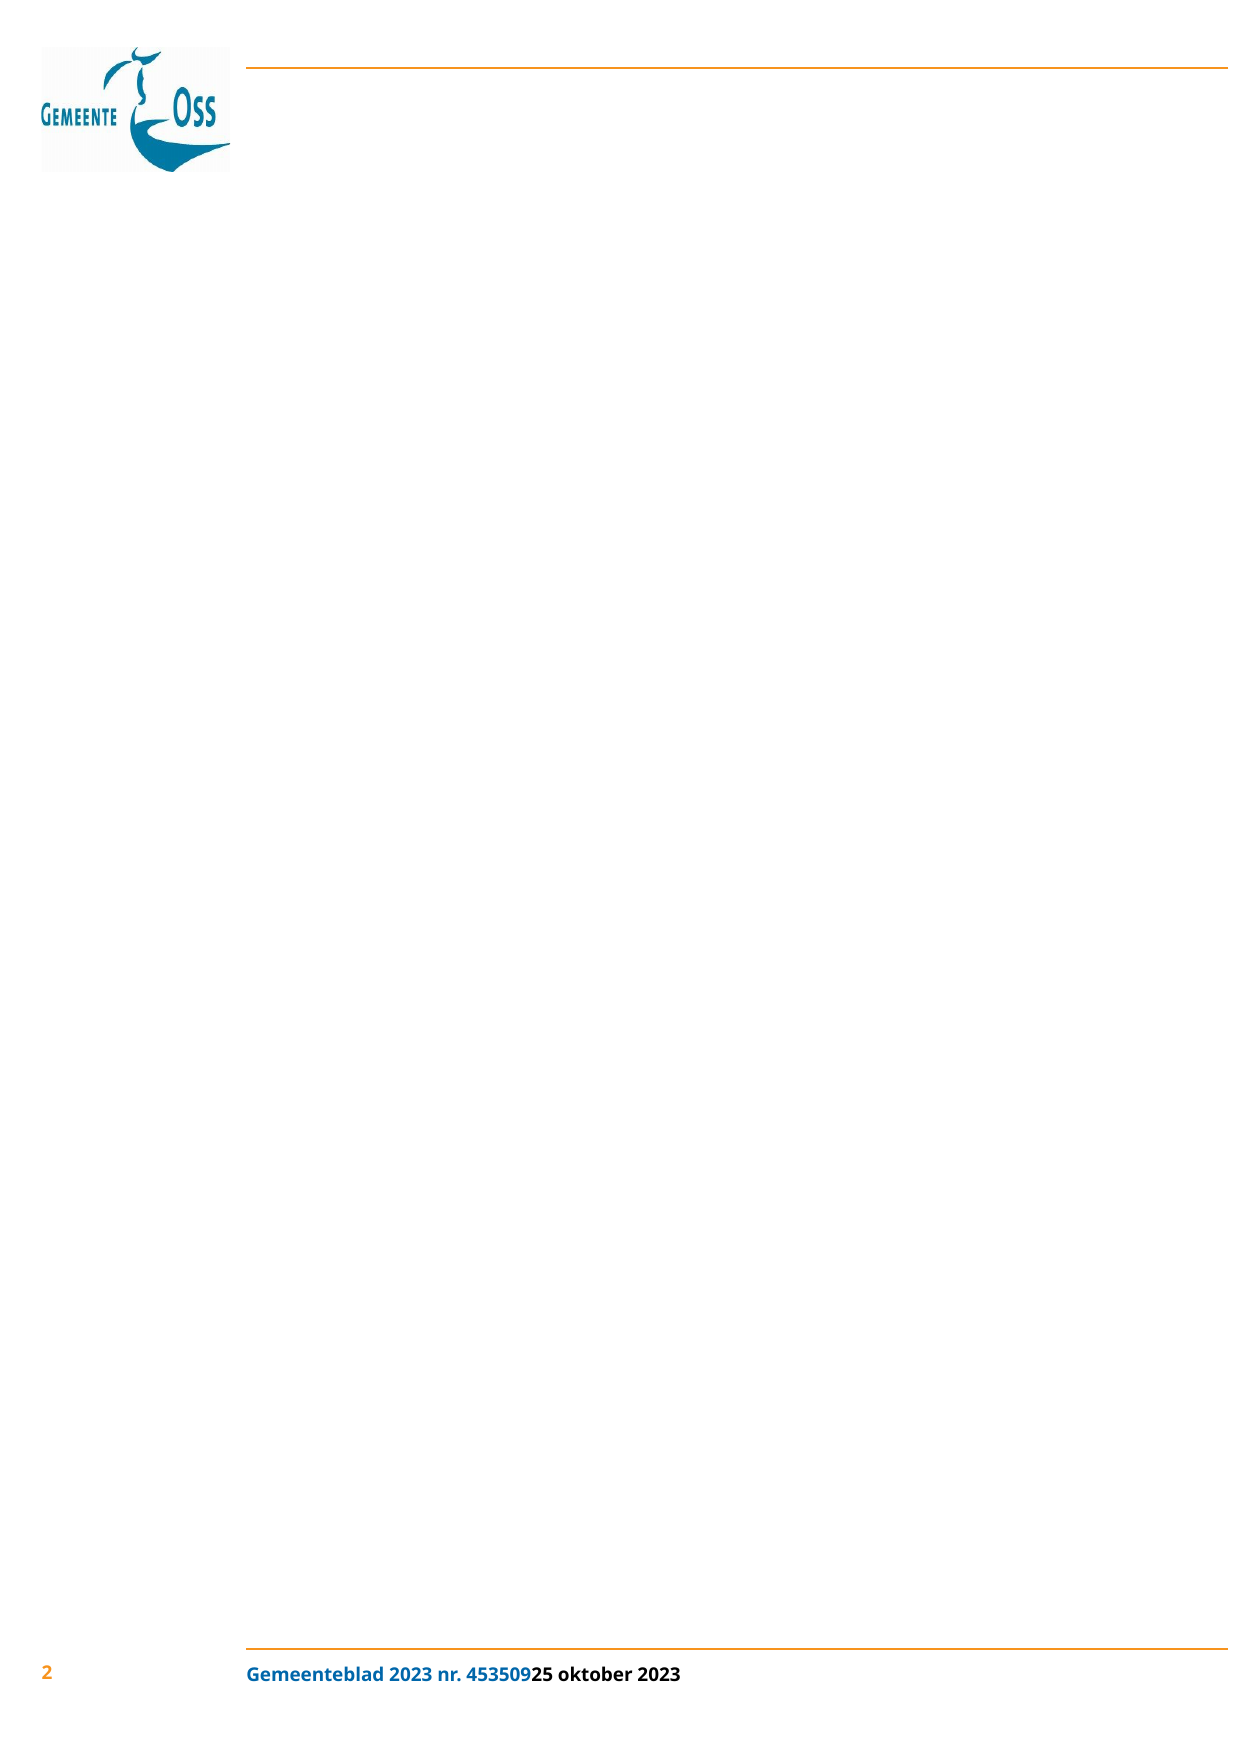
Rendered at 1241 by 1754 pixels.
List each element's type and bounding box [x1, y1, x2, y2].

picture [41, 47, 231, 172]
